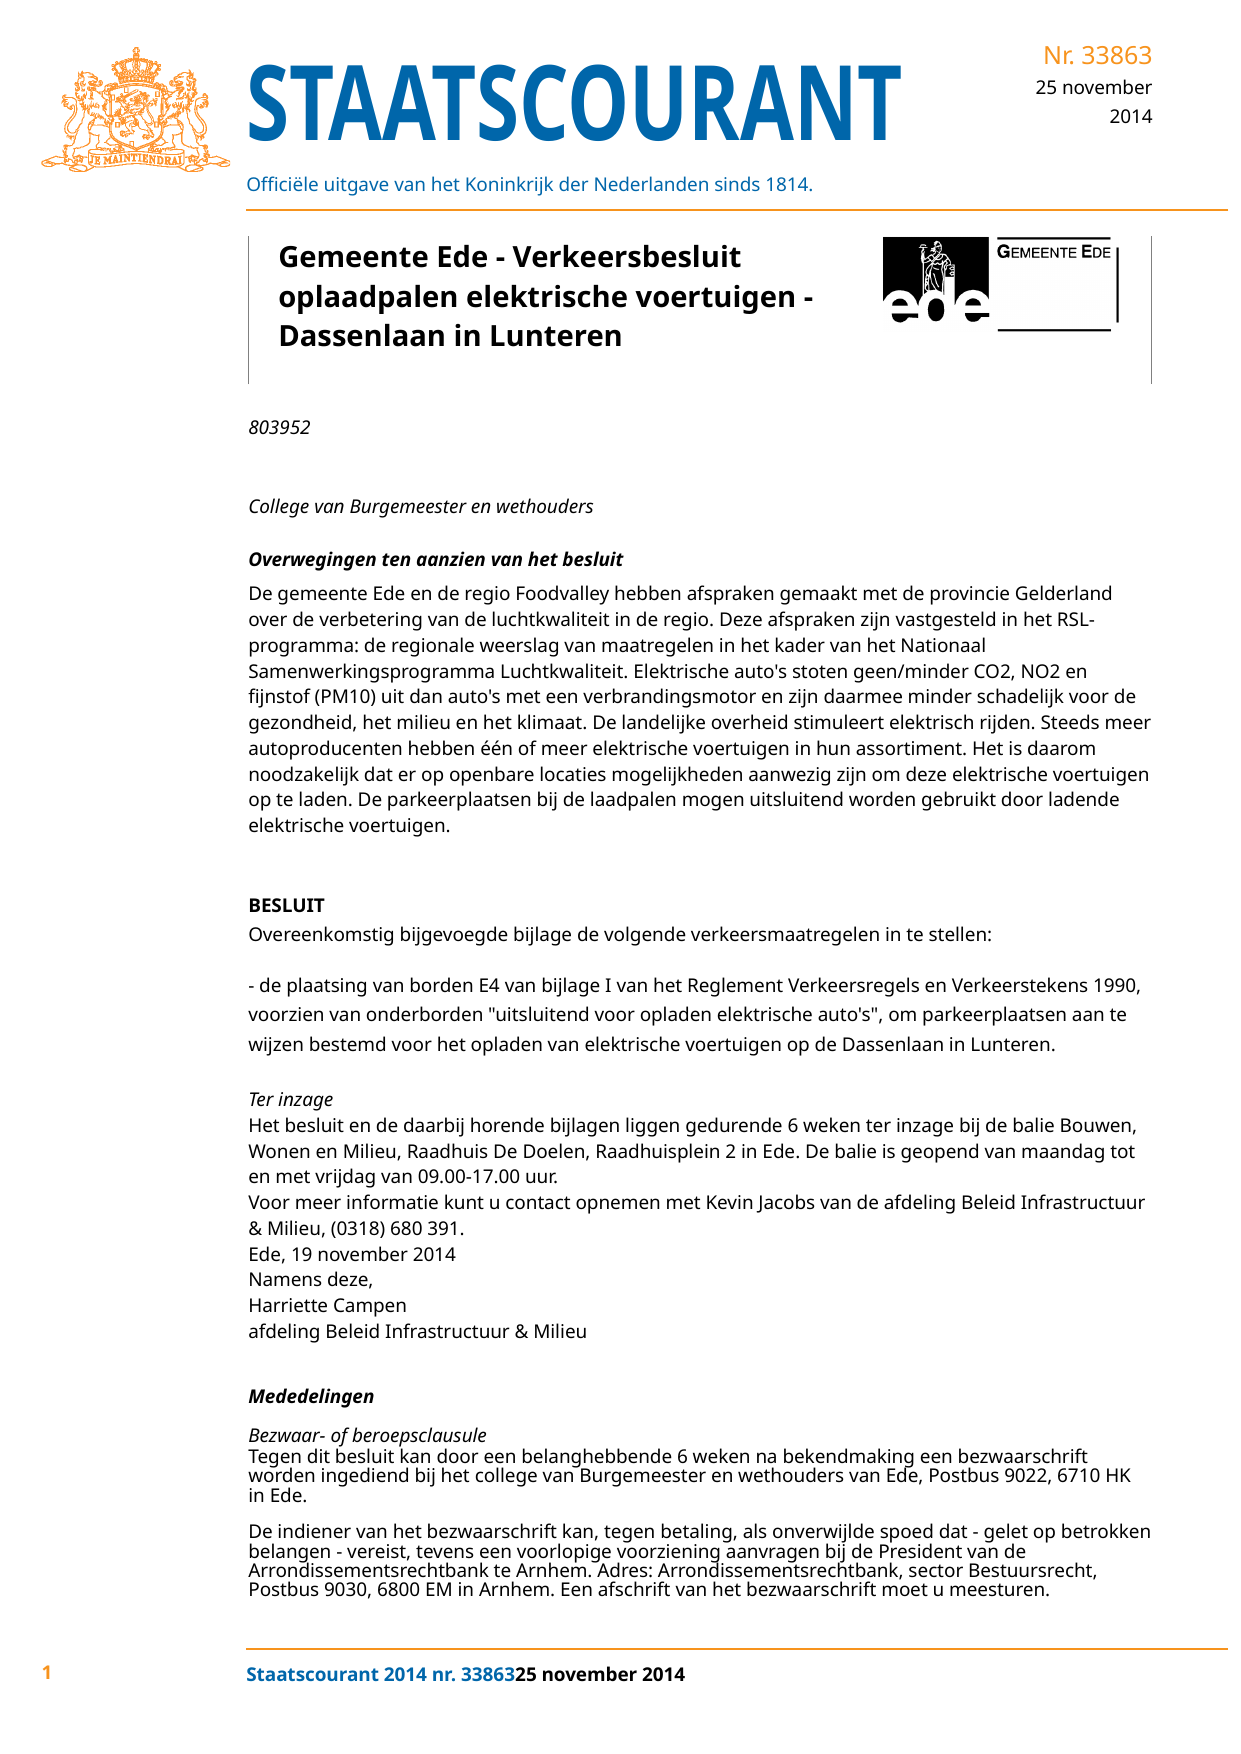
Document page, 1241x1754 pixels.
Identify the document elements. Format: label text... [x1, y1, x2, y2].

text Bezwaar- of beroepsclausule [248, 1422, 1152, 1448]
text Tegen dit besluit kan door een belanghebbende 6 weken na bekendmaking een bezwaarschrift worden ingediend bij het college van Burgemeester en wethouders van Ede, Postbus 9022, 6710 HK in Ede. [248, 1448, 1152, 1506]
text Voor meer informatie kunt u contact opnemen met Kevin Jacobs van de afdeling Beleid Infrastructuur & Milieu, (0318) 680 391. [248, 1189, 1152, 1241]
picture [882, 236, 1119, 332]
text afdeling Beleid Infrastructuur & Milieu [248, 1318, 1152, 1344]
table_header Gemeente Ede - Verkeersbesluit oplaadpalen elektrische voertuigen - Dassenlaan in Lunteren [249, 236, 850, 384]
text Harriette Campen [248, 1292, 1152, 1318]
text College van Burgemeester en wethouders [248, 494, 1152, 519]
text Het besluit en de daarbij horende bijlagen liggen gedurende 6 weken ter inzage bij de balie Bouwen, Wonen en Milieu, Raadhuis De Doelen, Raadhuisplein 2 in Ede. De balie is geopend van maandag tot en met vrijdag van 09.00-17.00 uur. [248, 1112, 1152, 1189]
text 803952 [248, 414, 1152, 440]
text Ter inzage [248, 1086, 1152, 1112]
text De gemeente Ede en de regio Foodvalley hebben afspraken gemaakt met de provincie Gelderland over de verbetering van de luchtkwaliteit in de regio. Deze afspraken zijn vastgesteld in het RSL-programma: de regionale weerslag van maatregelen in het kader van het Nationaal Samenwerkingsprogramma Luchtkwaliteit. Elektrische auto's stoten geen/minder CO2, NO2 en fijnstof (PM10) uit dan auto's met een verbrandingsmotor en zijn daarmee minder schadelijk voor de gezondheid, het milieu en het klimaat. De landelijke overheid stimuleert elektrisch rijden. Steeds meer autoproducenten hebben één of meer elektrische voertuigen in hun assortiment. Het is daarom noodzakelijk dat er op openbare locaties mogelijkheden aanwezig zijn om deze elektrische voertuigen op te laden. De parkeerplaatsen bij de laadpalen mogen uitsluitend worden gebruikt door ladende elektrische voertuigen. [248, 581, 1152, 838]
text Overwegingen ten aanzien van het besluit [248, 547, 1152, 572]
text Overeenkomstig bijgevoegde bijlage de volgende verkeersmaatregelen in te stellen: [248, 922, 1152, 947]
picture [41, 47, 231, 172]
text Ede, 19 november 2014 [248, 1241, 1152, 1267]
text BESLUIT [248, 892, 1152, 918]
text Mededelingen [248, 1383, 1152, 1409]
text - de plaatsing van borden E4 van bijlage I van het Reglement Verkeersregels en Verkeerstekens 1990, voorzien van onderborden "uitsluitend voor opladen elektrische auto's", om parkeerplaatsen aan te wijzen bestemd voor het opladen van elektrische voertuigen op de Dassenlaan in Lunteren. [248, 972, 1152, 1057]
text Namens deze, [248, 1267, 1152, 1292]
table_header [850, 236, 1151, 384]
text De indiener van het bezwaarschrift kan, tegen betaling, als onverwijlde spoed dat - gelet op betrokken belangen - vereist, tevens een voorlopige voorziening aanvragen bij de President van de Arrondissementsrechtbank te Arnhem. Adres: Arrondissementsrechtbank, sector Bestuursrecht, Postbus 9030, 6800 EM in Arnhem. Een afschrift van het bezwaarschrift moet u meesturen. [248, 1523, 1152, 1601]
